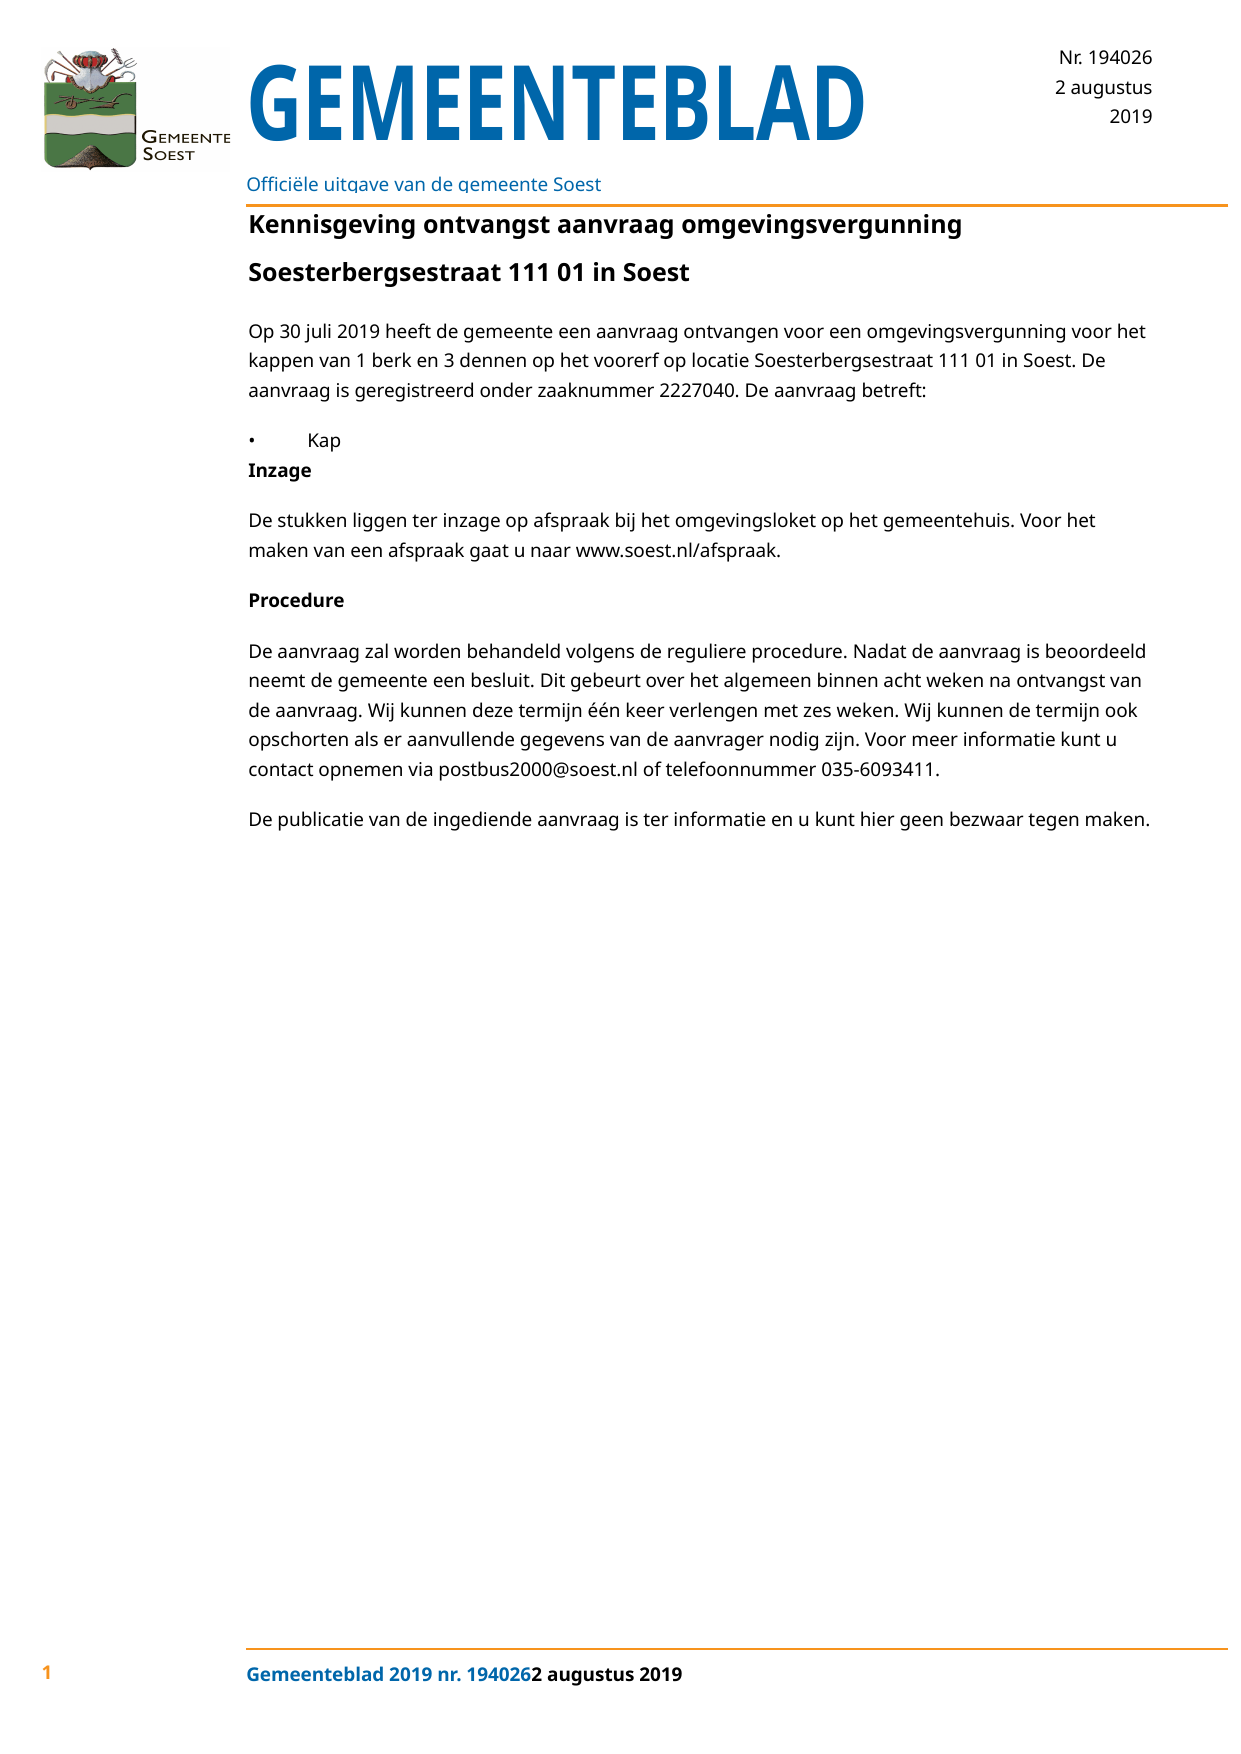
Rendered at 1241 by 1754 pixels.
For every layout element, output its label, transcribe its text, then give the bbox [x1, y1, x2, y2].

text De aanvraag zal worden behandeld volgens de reguliere procedure. Nadat de aanvraag is beoordeeld neemt de gemeente een besluit. Dit gebeurt over het algemeen binnen acht weken na ontvangst van de aanvraag. Wij kunnen deze termijn één keer verlengen met zes weken. Wij kunnen de termijn ook opschorten als er aanvullende gegevens van de aanvrager nodig zijn. Voor meer informatie kunt u contact opnemen via postbus2000@soest.nl of telefoonnummer 035-6093411. [248, 638, 1152, 782]
list Kap [248, 427, 1152, 453]
picture [41, 47, 231, 172]
text Kennisgeving ontvangst aanvraag omgevingsvergunning Soesterbergsestraat 111 01 in Soest [248, 207, 1152, 288]
text De stukken liggen ter inzage op afspraak bij het omgevingsloket op het gemeentehuis. Voor het maken van een afspraak gaat u naar www.soest.nl/afspraak. [248, 507, 1152, 563]
text Op 30 juli 2019 heeft de gemeente een aanvraag ontvangen voor een omgevingsvergunning voor het kappen van 1 berk en 3 dennen op het voorerf op locatie Soesterbergsestraat 111 01 in Soest. De aanvraag is geregistreerd onder zaaknummer 2227040. De aanvraag betreft: [248, 318, 1152, 403]
text Procedure [248, 587, 1152, 613]
text De publicatie van de ingediende aanvraag is ter informatie en u kunt hier geen bezwaar tegen maken. [248, 807, 1152, 832]
text Inzage [248, 457, 1152, 483]
